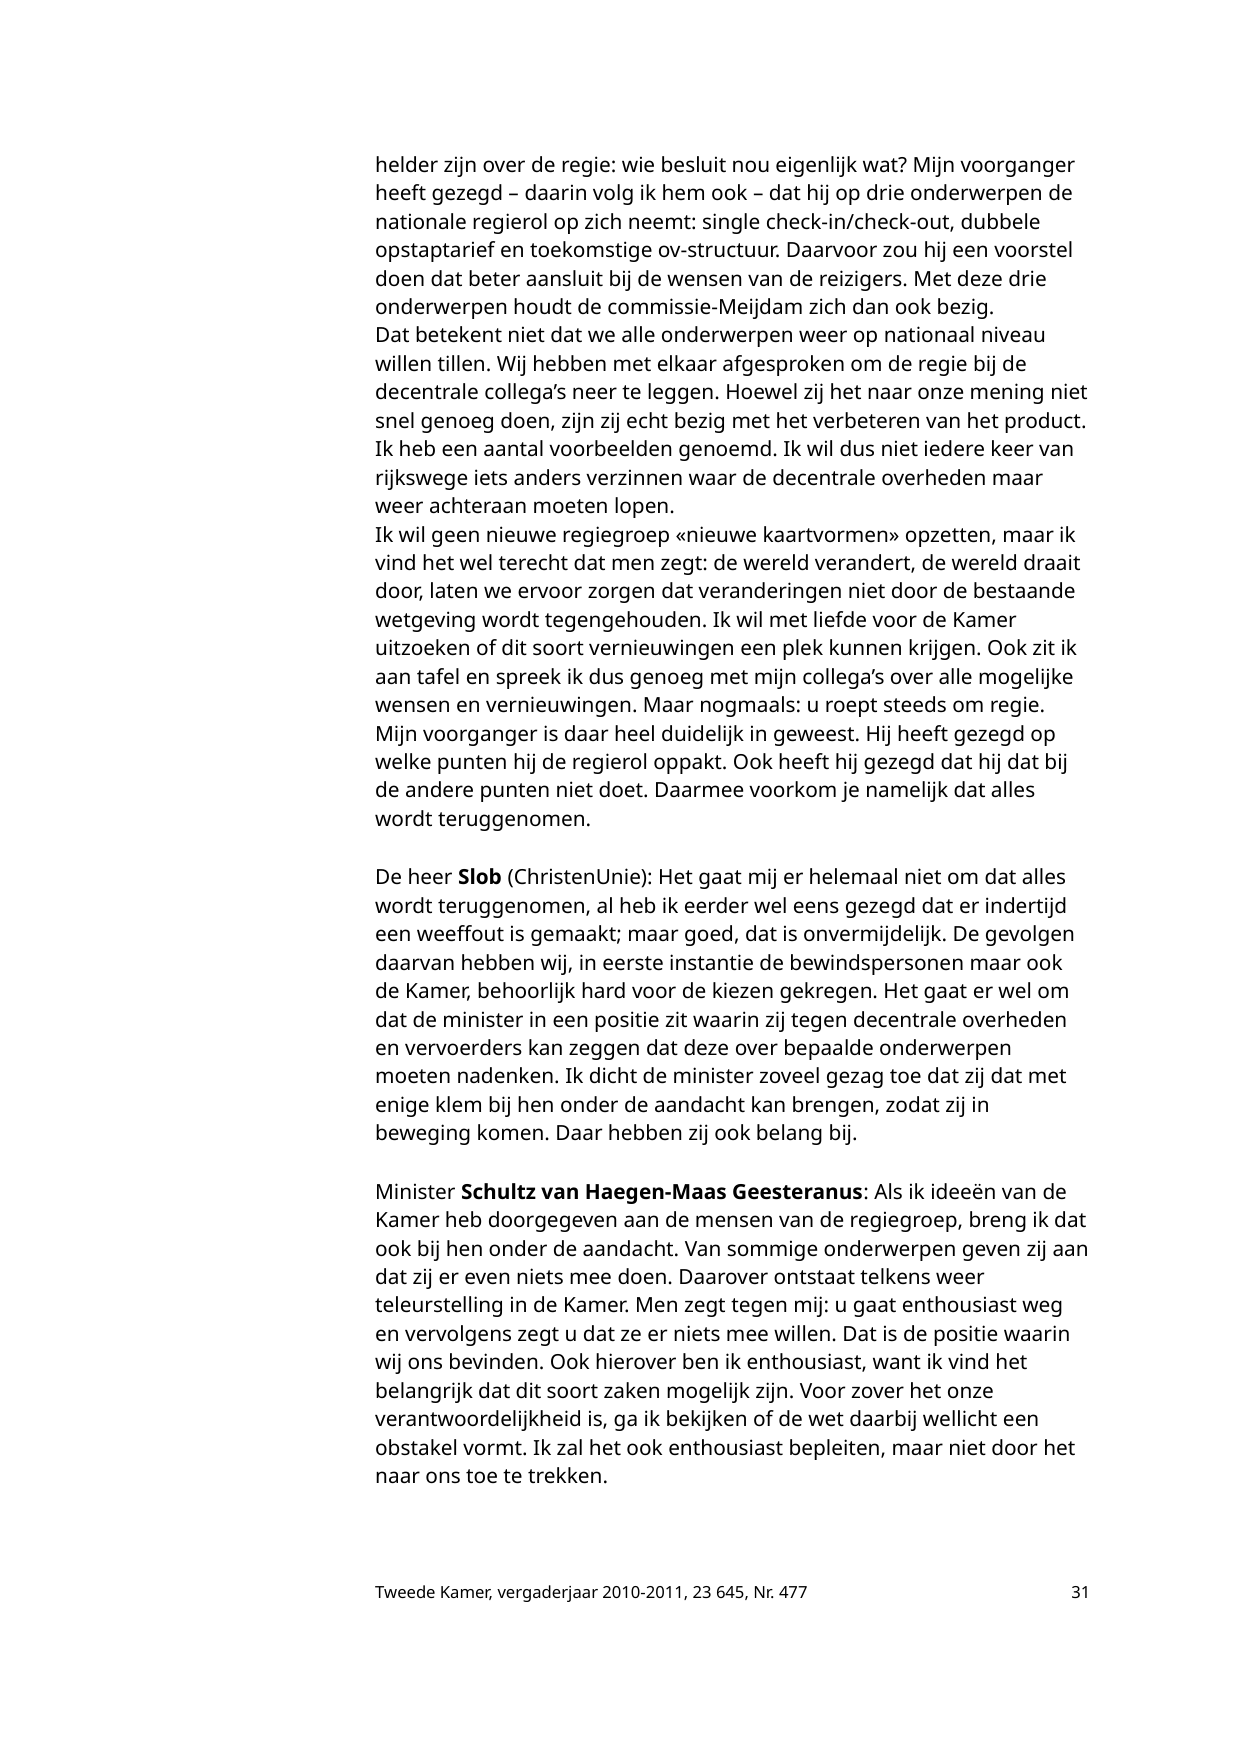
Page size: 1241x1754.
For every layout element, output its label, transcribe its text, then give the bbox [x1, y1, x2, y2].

text Ik wil geen nieuwe regiegroep «nieuwe kaartvormen» opzetten, maar ik vind het wel terecht dat men zegt: de wereld verandert, de wereld draait door, laten we ervoor zorgen dat veranderingen niet door de bestaande wetgeving wordt tegengehouden. Ik wil met liefde voor de Kamer uitzoeken of dit soort vernieuwingen een plek kunnen krijgen. Ook zit ik aan tafel en spreek ik dus genoeg met mijn collega’s over alle mogelijke wensen en vernieuwingen. Maar nogmaals: u roept steeds om regie. Mijn voorganger is daar heel duidelijk in geweest. Hij heeft gezegd op welke punten hij de regierol oppakt. Ook heeft hij gezegd dat hij dat bij de andere punten niet doet. Daarmee voorkom je namelijk dat alles wordt teruggenomen. [375, 520, 1090, 832]
text Dat betekent niet dat we alle onderwerpen weer op nationaal niveau willen tillen. Wij hebben met elkaar afgesproken om de regie bij de decentrale collega’s neer te leggen. Hoewel zij het naar onze mening niet snel genoeg doen, zijn zij echt bezig met het verbeteren van het product. Ik heb een aantal voorbeelden genoemd. Ik wil dus niet iedere keer van rijkswege iets anders verzinnen waar de decentrale overheden maar weer achteraan moeten lopen. [375, 321, 1090, 520]
text Minister Schultz van Haegen-Maas Geesteranus: Als ik ideeën van de Kamer heb doorgegeven aan de mensen van de regiegroep, breng ik dat ook bij hen onder de aandacht. Van sommige onderwerpen geven zij aan dat zij er even niets mee doen. Daarover ontstaat telkens weer teleurstelling in de Kamer. Men zegt tegen mij: u gaat enthousiast weg en vervolgens zegt u dat ze er niets mee willen. Dat is de positie waarin wij ons bevinden. Ook hierover ben ik enthousiast, want ik vind het belangrijk dat dit soort zaken mogelijk zijn. Voor zover het onze verantwoordelijkheid is, ga ik bekijken of de wet daarbij wellicht een obstakel vormt. Ik zal het ook enthousiast bepleiten, maar niet door het naar ons toe te trekken. [375, 1177, 1090, 1490]
text De heer Slob (ChristenUnie): Het gaat mij er helemaal niet om dat alles wordt teruggenomen, al heb ik eerder wel eens gezegd dat er indertijd een weeffout is gemaakt; maar goed, dat is onvermijdelijk. De gevolgen daarvan hebben wij, in eerste instantie de bewindspersonen maar ook de Kamer, behoorlijk hard voor de kiezen gekregen. Het gaat er wel om dat de minister in een positie zit waarin zij tegen decentrale overheden en vervoerders kan zeggen dat deze over bepaalde onderwerpen moeten nadenken. Ik dicht de minister zoveel gezag toe dat zij dat met enige klem bij hen onder de aandacht kan brengen, zodat zij in beweging komen. Daar hebben zij ook belang bij. [375, 862, 1090, 1147]
text helder zijn over de regie: wie besluit nou eigenlijk wat? Mijn voorganger heeft gezegd – daarin volg ik hem ook – dat hij op drie onderwerpen de nationale regierol op zich neemt: single check-in/check-out, dubbele opstaptarief en toekomstige ov-structuur. Daarvoor zou hij een voorstel doen dat beter aansluit bij de wensen van de reizigers. Met deze drie onderwerpen houdt de commissie-Meijdam zich dan ook bezig. [375, 150, 1090, 321]
